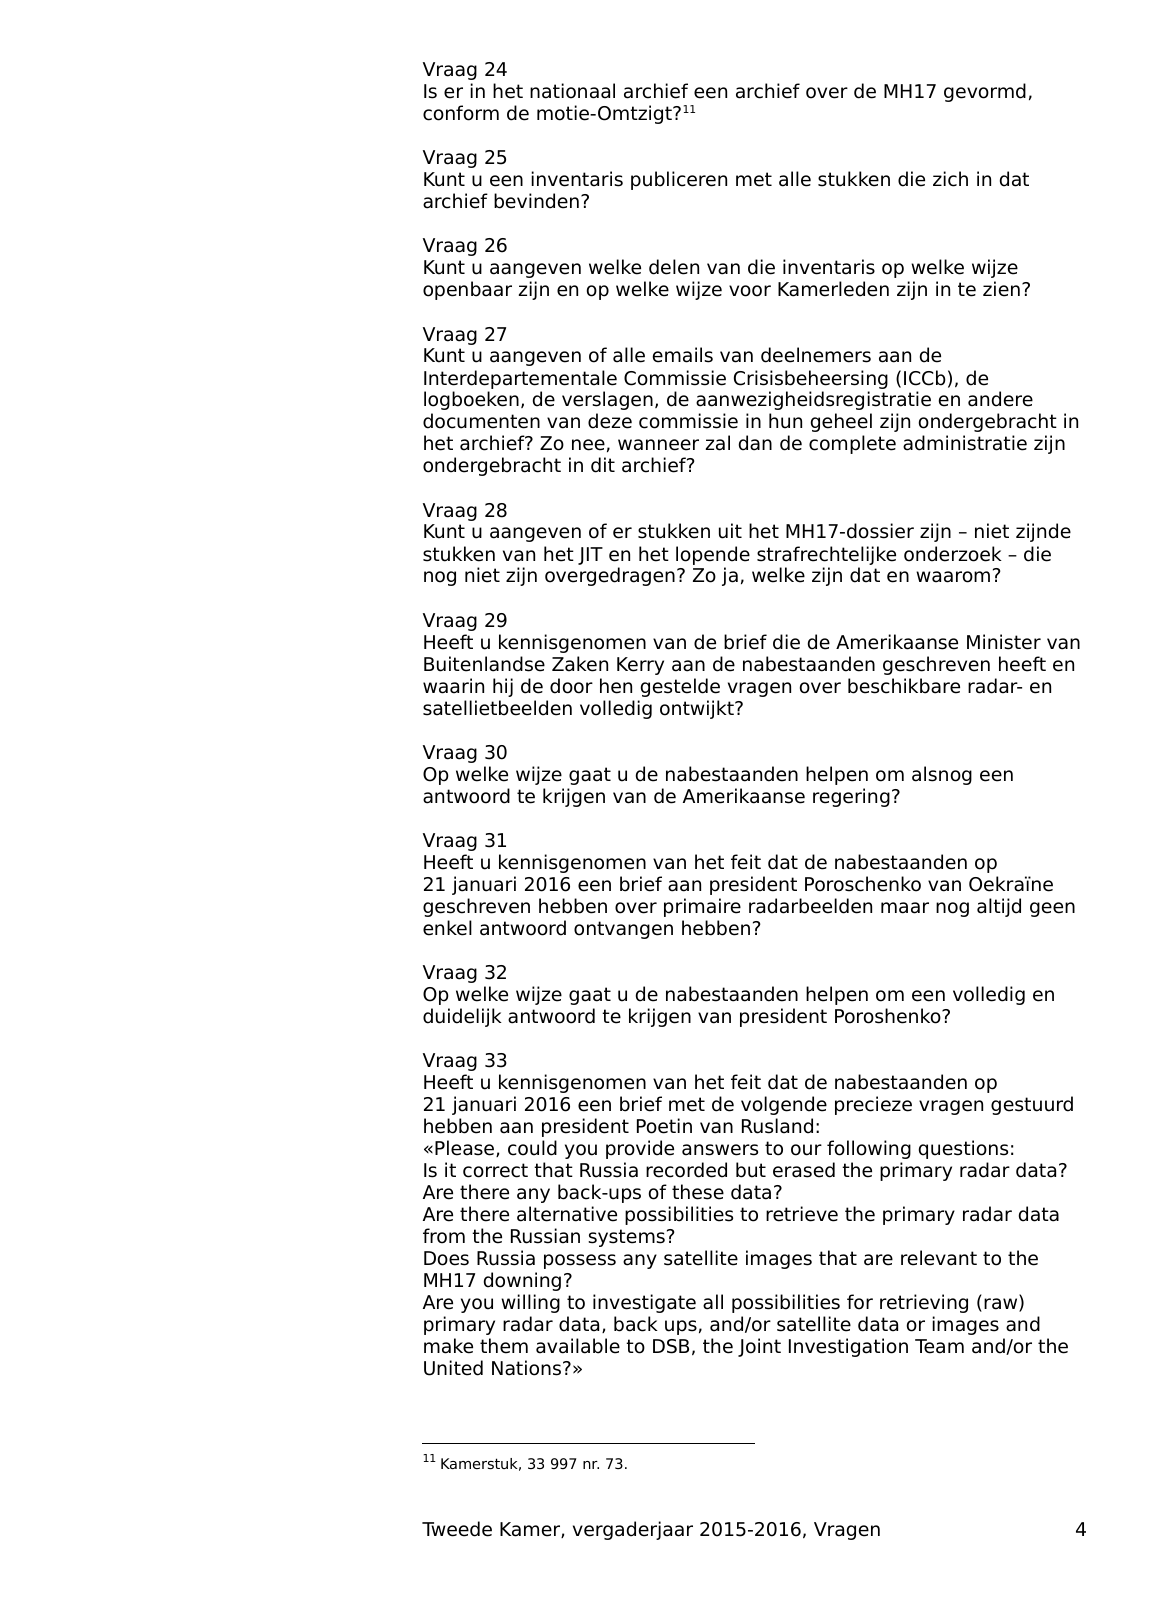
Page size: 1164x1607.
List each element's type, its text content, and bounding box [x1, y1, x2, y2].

text Heeft u kennisgenomen van het feit dat de nabestaanden op 21 januari 2016 een brief aan president Poroschenko van Oekraïne geschreven hebben over primaire radarbeelden maar nog altijd geen enkel antwoord ontvangen hebben? [422, 852, 1087, 940]
text Are there any back-ups of these data? [422, 1182, 1087, 1204]
text Vraag 26 [422, 235, 1087, 257]
text Vraag 32 [422, 962, 1087, 984]
text Heeft u kennisgenomen van het feit dat de nabestaanden op 21 januari 2016 een brief met de volgende precieze vragen gestuurd hebben aan president Poetin van Rusland: [422, 1072, 1087, 1138]
text Are there alternative possibilities to retrieve the primary radar data from the Russian systems? [422, 1204, 1087, 1248]
text «Please, could you provide answers to our following questions: [422, 1138, 1087, 1160]
text Vraag 24 [422, 59, 1087, 81]
text Vraag 33 [422, 1050, 1087, 1072]
text Kamerstuk, 33 997 nr. 73. [422, 1452, 1087, 1474]
text Are you willing to investigate all possibilities for retrieving (raw) primary radar data, back ups, and/or satellite data or images and make them available to DSB, the Joint Investigation Team and/or the United Nations?» [422, 1292, 1087, 1380]
text Op welke wijze gaat u de nabestaanden helpen om alsnog een antwoord te krijgen van de Amerikaanse regering? [422, 764, 1087, 808]
text Kunt u aangeven of alle emails van deelnemers aan de Interdepartementale Commissie Crisisbeheersing (ICCb), de logboeken, de verslagen, de aanwezigheidsregistratie en andere documenten van deze commissie in hun geheel zijn ondergebracht in het archief? Zo nee, wanneer zal dan de complete administratie zijn ondergebracht in dit archief? [422, 345, 1087, 477]
text Vraag 28 [422, 499, 1087, 521]
text Op welke wijze gaat u de nabestaanden helpen om een volledig en duidelijk antwoord te krijgen van president Poroshenko? [422, 984, 1087, 1028]
text Vraag 30 [422, 742, 1087, 764]
text Kunt u aangeven of er stukken uit het MH17-dossier zijn – niet zijnde stukken van het JIT en het lopende strafrechtelijke onderzoek – die nog niet zijn overgedragen? Zo ja, welke zijn dat en waarom? [422, 521, 1087, 587]
text Heeft u kennisgenomen van de brief die de Amerikaanse Minister van Buitenlandse Zaken Kerry aan de nabestaanden geschreven heeft en waarin hij de door hen gestelde vragen over beschikbare radar- en satellietbeelden volledig ontwijkt? [422, 632, 1087, 719]
text Kunt u aangeven welke delen van die inventaris op welke wijze openbaar zijn en op welke wijze voor Kamerleden zijn in te zien? [422, 257, 1087, 301]
text Is er in het nationaal archief een archief over de MH17 gevormd, conform de motie-Omtzigt? [422, 81, 1087, 125]
text Vraag 29 [422, 609, 1087, 632]
text Does Russia possess any satellite images that are relevant to the MH17 downing? [422, 1248, 1087, 1292]
text Vraag 31 [422, 830, 1087, 852]
text Is it correct that Russia recorded but erased the primary radar data? [422, 1160, 1087, 1182]
text Vraag 27 [422, 323, 1087, 345]
text Vraag 25 [422, 147, 1087, 169]
text Kunt u een inventaris publiceren met alle stukken die zich in dat archief bevinden? [422, 169, 1087, 213]
